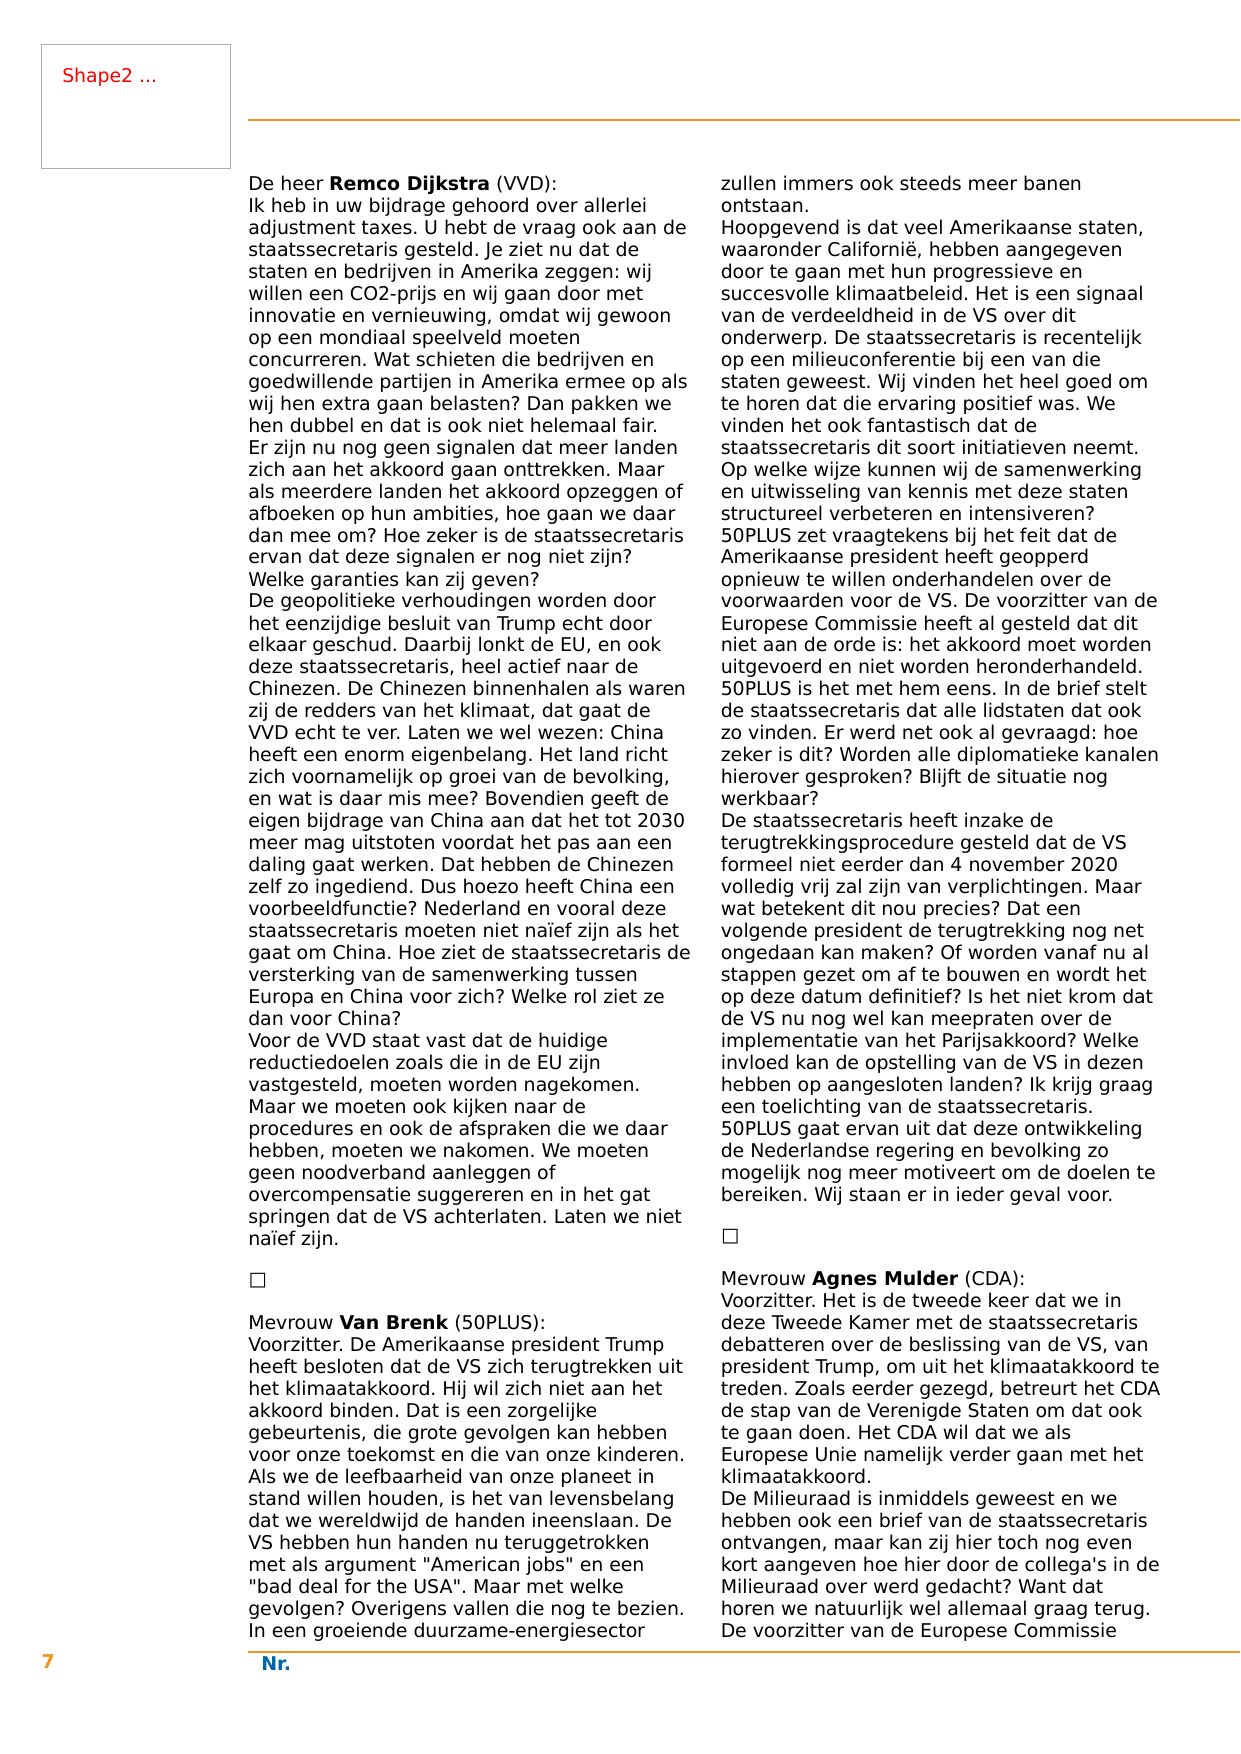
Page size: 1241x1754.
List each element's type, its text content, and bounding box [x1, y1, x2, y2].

text Er zijn nu nog geen signalen dat meer landen zich aan het akkoord gaan onttrekken. Maar als meerdere landen het akkoord opzeggen of afboeken op hun ambities, hoe gaan we daar dan mee om? Hoe zeker is de staatssecretaris ervan dat deze signalen er nog niet zijn? Welke garanties kan zij geven? [248, 437, 691, 590]
text ⬜ [248, 1270, 691, 1292]
text Ik heb in uw bijdrage gehoord over allerlei adjustment taxes. U hebt de vraag ook aan de staatssecretaris gesteld. Je ziet nu dat de staten en bedrijven in Amerika zeggen: wij willen een CO2-prijs en wij gaan door met innovatie en vernieuwing, omdat wij gewoon op een mondiaal speelveld moeten concurreren. Wat schieten die bedrijven en goedwillende partijen in Amerika ermee op als wij hen extra gaan belasten? Dan pakken we hen dubbel en dat is ook niet helemaal fair. [248, 195, 691, 437]
text zullen immers ook steeds meer banen ontstaan. [721, 173, 1163, 217]
text De Milieuraad is inmiddels geweest en we hebben ook een brief van de staatssecretaris ontvangen, maar kan zij hier toch nog even kort aangeven hoe hier door de collega's in de Milieuraad over werd gedacht? Want dat horen we natuurlijk wel allemaal graag terug. [721, 1488, 1163, 1619]
text 50PLUS gaat ervan uit dat deze ontwikkeling de Nederlandse regering en bevolking zo mogelijk nog meer motiveert om de doelen te bereiken. Wij staan er in ieder geval voor. [721, 1118, 1163, 1206]
text 50PLUS zet vraagtekens bij het feit dat de Amerikaanse president heeft geopperd opnieuw te willen onderhandelen over de voorwaarden voor de VS. De voorzitter van de Europese Commissie heeft al gesteld dat dit niet aan de orde is: het akkoord moet worden uitgevoerd en niet worden heronderhandeld. 50PLUS is het met hem eens. In de brief stelt de staatssecretaris dat alle lidstaten dat ook zo vinden. Er werd net ook al gevraagd: hoe zeker is dit? Worden alle diplomatieke kanalen hierover gesproken? Blijft de situatie nog werkbaar? [721, 524, 1163, 810]
text Voor de VVD staat vast dat de huidige reductiedoelen zoals die in de EU zijn vastgesteld, moeten worden nagekomen. Maar we moeten ook kijken naar de procedures en ook de afspraken die we daar hebben, moeten we nakomen. We moeten geen noodverband aanleggen of overcompensatie suggereren en in het gat springen dat de VS achterlaten. Laten we niet naïef zijn. [248, 1030, 691, 1250]
text Voorzitter. Het is de tweede keer dat we in deze Tweede Kamer met de staatssecretaris debatteren over de beslissing van de VS, van president Trump, om uit het klimaatakkoord te treden. Zoals eerder gezegd, betreurt het CDA de stap van de Verenigde Staten om dat ook te gaan doen. Het CDA wil dat we als Europese Unie namelijk verder gaan met het klimaatakkoord. [721, 1290, 1163, 1488]
text Mevrouw Agnes Mulder (CDA): [721, 1268, 1163, 1290]
text Mevrouw Van Brenk (50PLUS): [248, 1312, 691, 1334]
text Hoopgevend is dat veel Amerikaanse staten, waaronder Californië, hebben aangegeven door te gaan met hun progressieve en succesvolle klimaatbeleid. Het is een signaal van de verdeeldheid in de VS over dit onderwerp. De staatssecretaris is recentelijk op een milieuconferentie bij een van die staten geweest. Wij vinden het heel goed om te horen dat die ervaring positief was. We vinden het ook fantastisch dat de staatssecretaris dit soort initiatieven neemt. Op welke wijze kunnen wij de samenwerking en uitwisseling van kennis met deze staten structureel verbeteren en intensiveren? [721, 217, 1163, 524]
text De heer Remco Dijkstra (VVD): [248, 173, 691, 195]
text Voorzitter. De Amerikaanse president Trump heeft besloten dat de VS zich terugtrekken uit het klimaatakkoord. Hij wil zich niet aan het akkoord binden. Dat is een zorgelijke gebeurtenis, die grote gevolgen kan hebben voor onze toekomst en die van onze kinderen. Als we de leefbaarheid van onze planeet in stand willen houden, is het van levensbelang dat we wereldwijd de handen ineenslaan. De VS hebben hun handen nu teruggetrokken met als argument "American jobs" en een "bad deal for the USA". Maar met welke gevolgen? Overigens vallen die nog te bezien. In een groeiende duurzame-energiesector [248, 1334, 691, 1641]
text De geopolitieke verhoudingen worden door het eenzijdige besluit van Trump echt door elkaar geschud. Daarbij lonkt de EU, en ook deze staatssecretaris, heel actief naar de Chinezen. De Chinezen binnenhalen als waren zij de redders van het klimaat, dat gaat de VVD echt te ver. Laten we wel wezen: China heeft een enorm eigenbelang. Het land richt zich voornamelijk op groei van de bevolking, en wat is daar mis mee? Bovendien geeft de eigen bijdrage van China aan dat het tot 2030 meer mag uitstoten voordat het pas aan een daling gaat werken. Dat hebben de Chinezen zelf zo ingediend. Dus hoezo heeft China een voorbeeldfunctie? Nederland en vooral deze staatssecretaris moeten niet naïef zijn als het gaat om China. Hoe ziet de staatssecretaris de versterking van de samenwerking tussen Europa en China voor zich? Welke rol ziet ze dan voor China? [248, 590, 691, 1030]
text ⬜ [721, 1226, 1163, 1248]
text De voorzitter van de Europese Commissie [721, 1619, 1163, 1641]
text De staatssecretaris heeft inzake de terugtrekkingsprocedure gesteld dat de VS formeel niet eerder dan 4 november 2020 volledig vrij zal zijn van verplichtingen. Maar wat betekent dit nou precies? Dat een volgende president de terugtrekking nog net ongedaan kan maken? Of worden vanaf nu al stappen gezet om af te bouwen en wordt het op deze datum definitief? Is het niet krom dat de VS nu nog wel kan meepraten over de implementatie van het Parijsakkoord? Welke invloed kan de opstelling van de VS in dezen hebben op aangesloten landen? Ik krijg graag een toelichting van de staatssecretaris. [721, 810, 1163, 1118]
